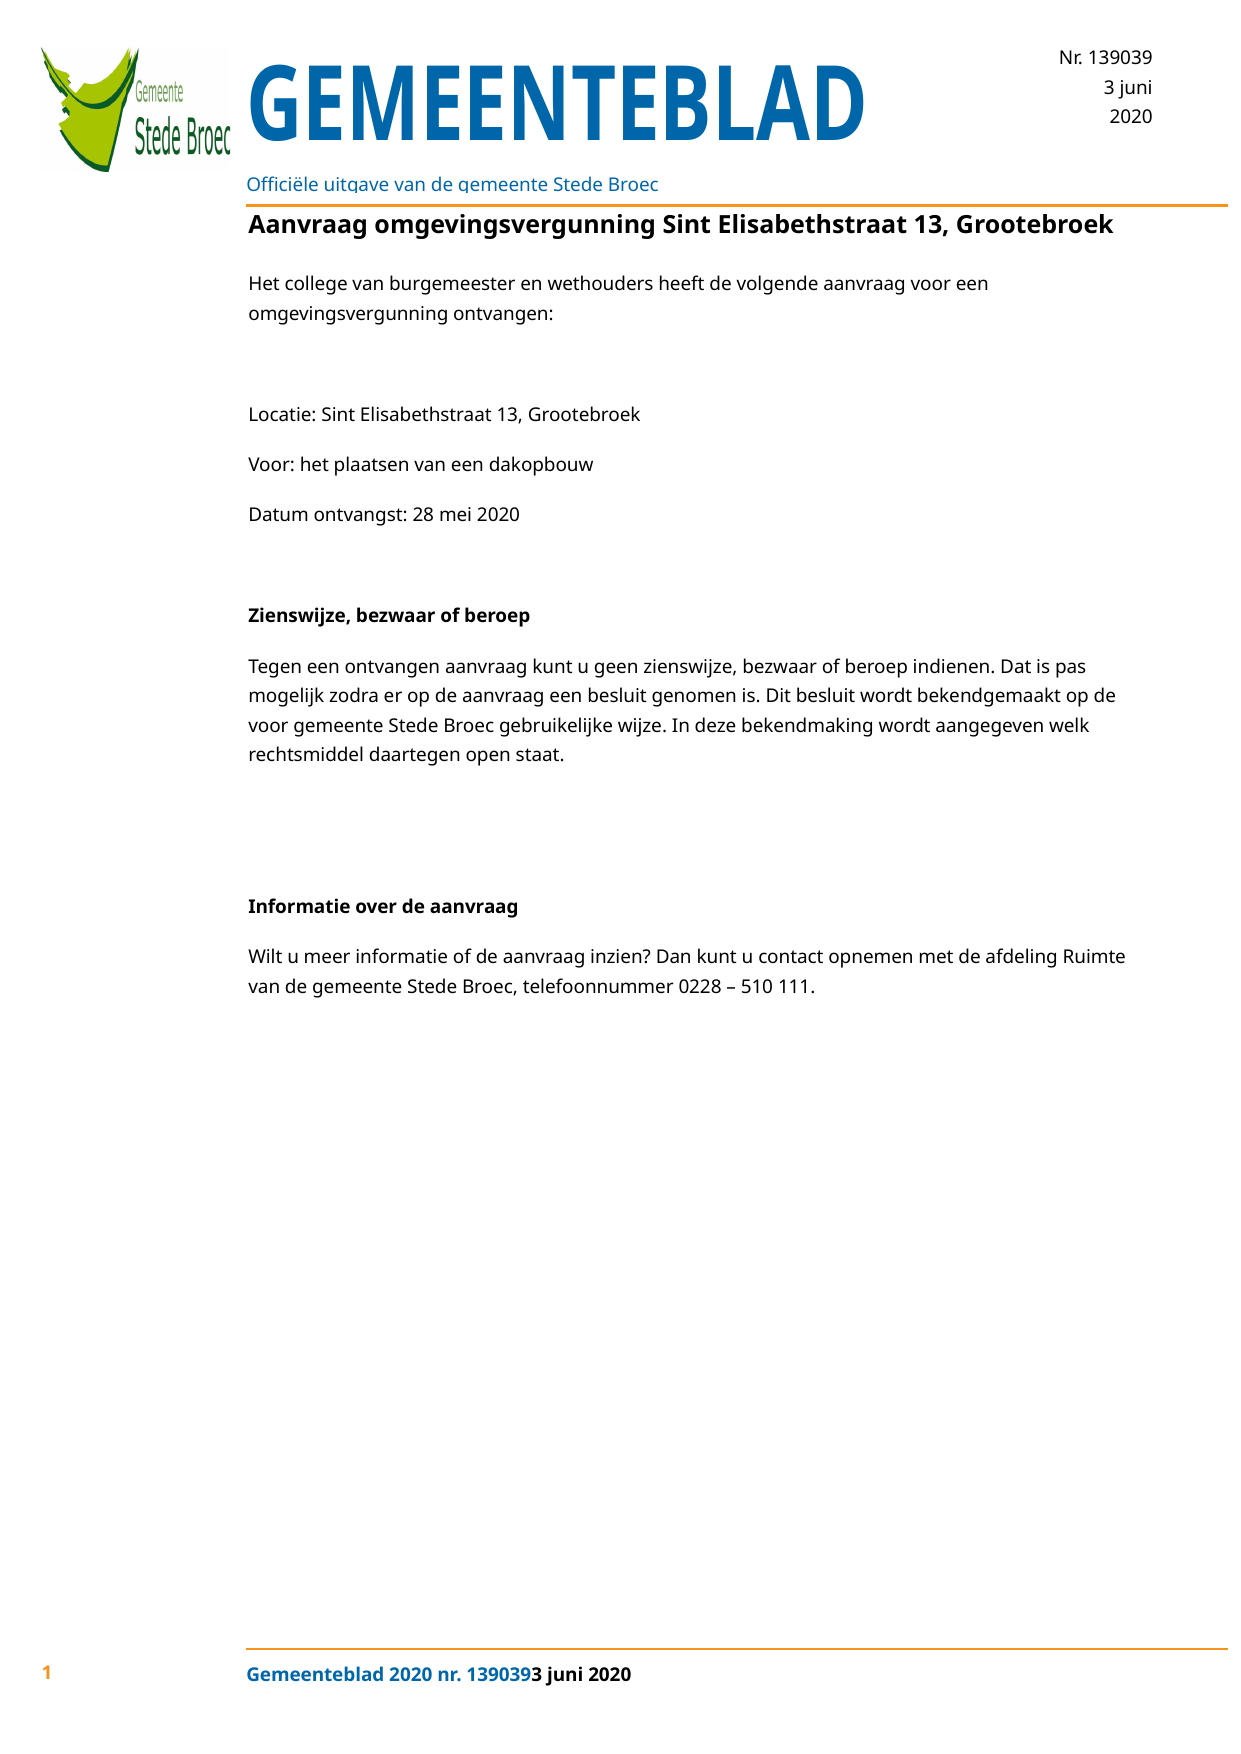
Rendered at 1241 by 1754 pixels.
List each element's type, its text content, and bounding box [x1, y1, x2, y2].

text Tegen een ontvangen aanvraag kunt u geen zienswijze, bezwaar of beroep indienen. Dat is pas mogelijk zodra er op de aanvraag een besluit genomen is. Dit besluit wordt bekendgemaakt op de voor gemeente Stede Broec gebruikelijke wijze. In deze bekendmaking wordt aangegeven welk rechtsmiddel daartegen open staat. [248, 653, 1152, 767]
text Zienswijze, bezwaar of beroep [248, 602, 1152, 628]
text Voor: het plaatsen van een dakopbouw [248, 451, 1152, 477]
text Aanvraag omgevingsvergunning Sint Elisabethstraat 13, Grootebroek [248, 207, 1152, 241]
text Datum ontvangst: 28 mei 2020 [248, 502, 1152, 527]
text Wilt u meer informatie of de aanvraag inzien? Dan kunt u contact opnemen met de afdeling Ruimte van de gemeente Stede Broec, telefoonnummer 0228 – 510 111. [248, 943, 1152, 998]
text Het college van burgemeester en wethouders heeft de volgende aanvraag voor een omgevingsvergunning ontvangen: [248, 270, 1152, 326]
picture [41, 47, 231, 172]
text Informatie over de aanvraag [248, 893, 1152, 918]
text Locatie: Sint Elisabethstraat 13, Grootebroek [248, 401, 1152, 426]
